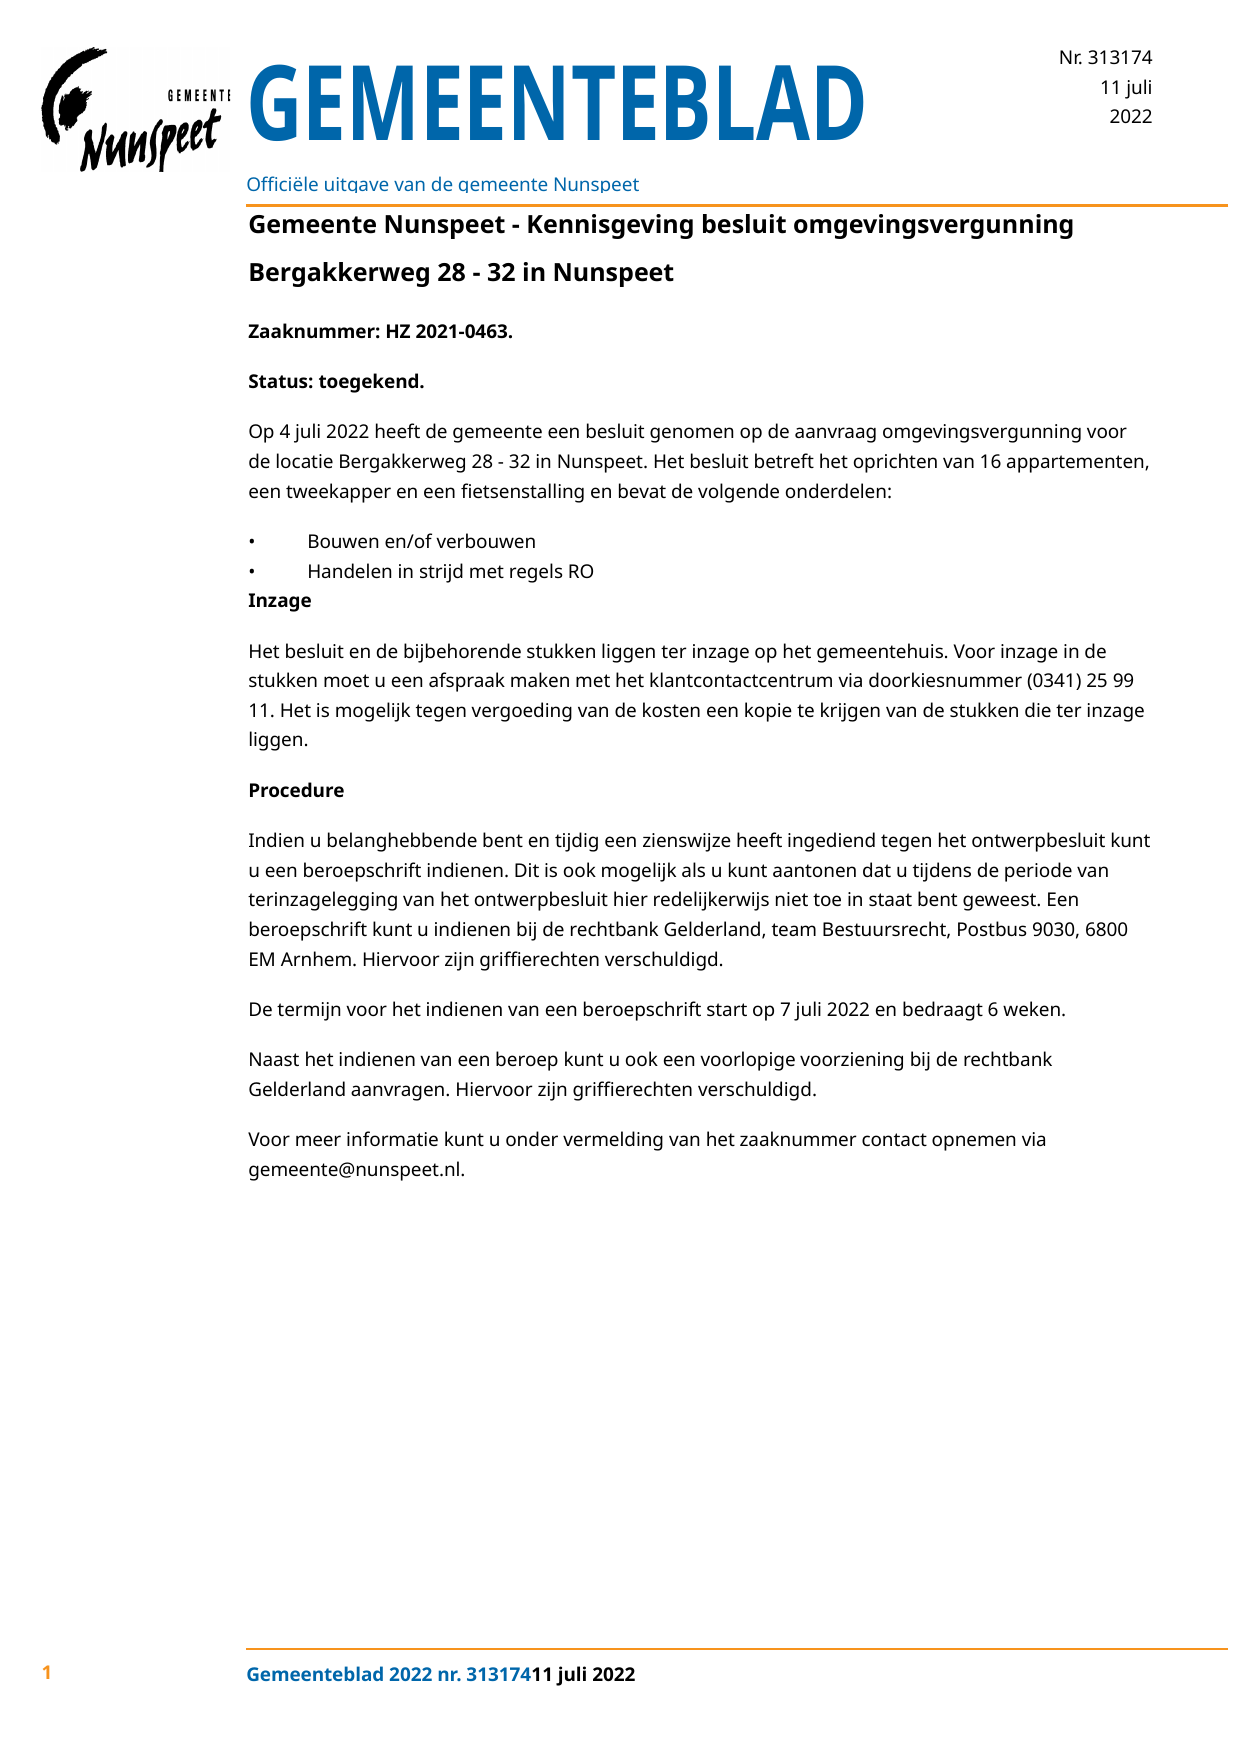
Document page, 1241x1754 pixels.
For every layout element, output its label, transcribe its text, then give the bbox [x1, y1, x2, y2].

text Naast het indienen van een beroep kunt u ook een voorlopige voorziening bij de rechtbank Gelderland aanvragen. Hiervoor zijn griffierechten verschuldigd. [248, 1047, 1152, 1102]
text Gemeente Nunspeet - Kennisgeving besluit omgevingsvergunning Bergakkerweg 28 - 32 in Nunspeet [248, 207, 1152, 288]
text Het besluit en de bijbehorende stukken liggen ter inzage op het gemeentehuis. Voor inzage in de stukken moet u een afspraak maken met het klantcontactcentrum via doorkiesnummer (0341) 25 99 11. Het is mogelijk tegen vergoeding van de kosten een kopie te krijgen van de stukken die ter inzage liggen. [248, 638, 1152, 752]
text Voor meer informatie kunt u onder vermelding van het zaaknummer contact opnemen via gemeente@nunspeet.nl. [248, 1127, 1152, 1182]
list Handelen in strijd met regels RO [248, 558, 1152, 584]
text Inzage [248, 587, 1152, 613]
picture [41, 47, 231, 172]
text Indien u belanghebbende bent en tijdig een zienswijze heeft ingediend tegen het ontwerpbesluit kunt u een beroepschrift indienen. Dit is ook mogelijk als u kunt aantonen dat u tijdens de periode van terinzagelegging van het ontwerpbesluit hier redelijkerwijs niet toe in staat bent geweest. Een beroepschrift kunt u indienen bij de rechtbank Gelderland, team Bestuursrecht, Postbus 9030, 6800 EM Arnhem. Hiervoor zijn griffierechten verschuldigd. [248, 827, 1152, 972]
text Op 4 juli 2022 heeft de gemeente een besluit genomen op de aanvraag omgevingsvergunning voor de locatie Bergakkerweg 28 - 32 in Nunspeet. Het besluit betreft het oprichten van 16 appartementen, een tweekapper en een fietsenstalling en bevat de volgende onderdelen: [248, 419, 1152, 504]
text Procedure [248, 777, 1152, 803]
text Zaaknummer: HZ 2021-0463. [248, 318, 1152, 344]
text De termijn voor het indienen van een beroepschrift start op 7 juli 2022 en bedraagt 6 weken. [248, 996, 1152, 1022]
text Status: toegekend. [248, 368, 1152, 394]
list Bouwen en/of verbouwen [248, 528, 1152, 554]
